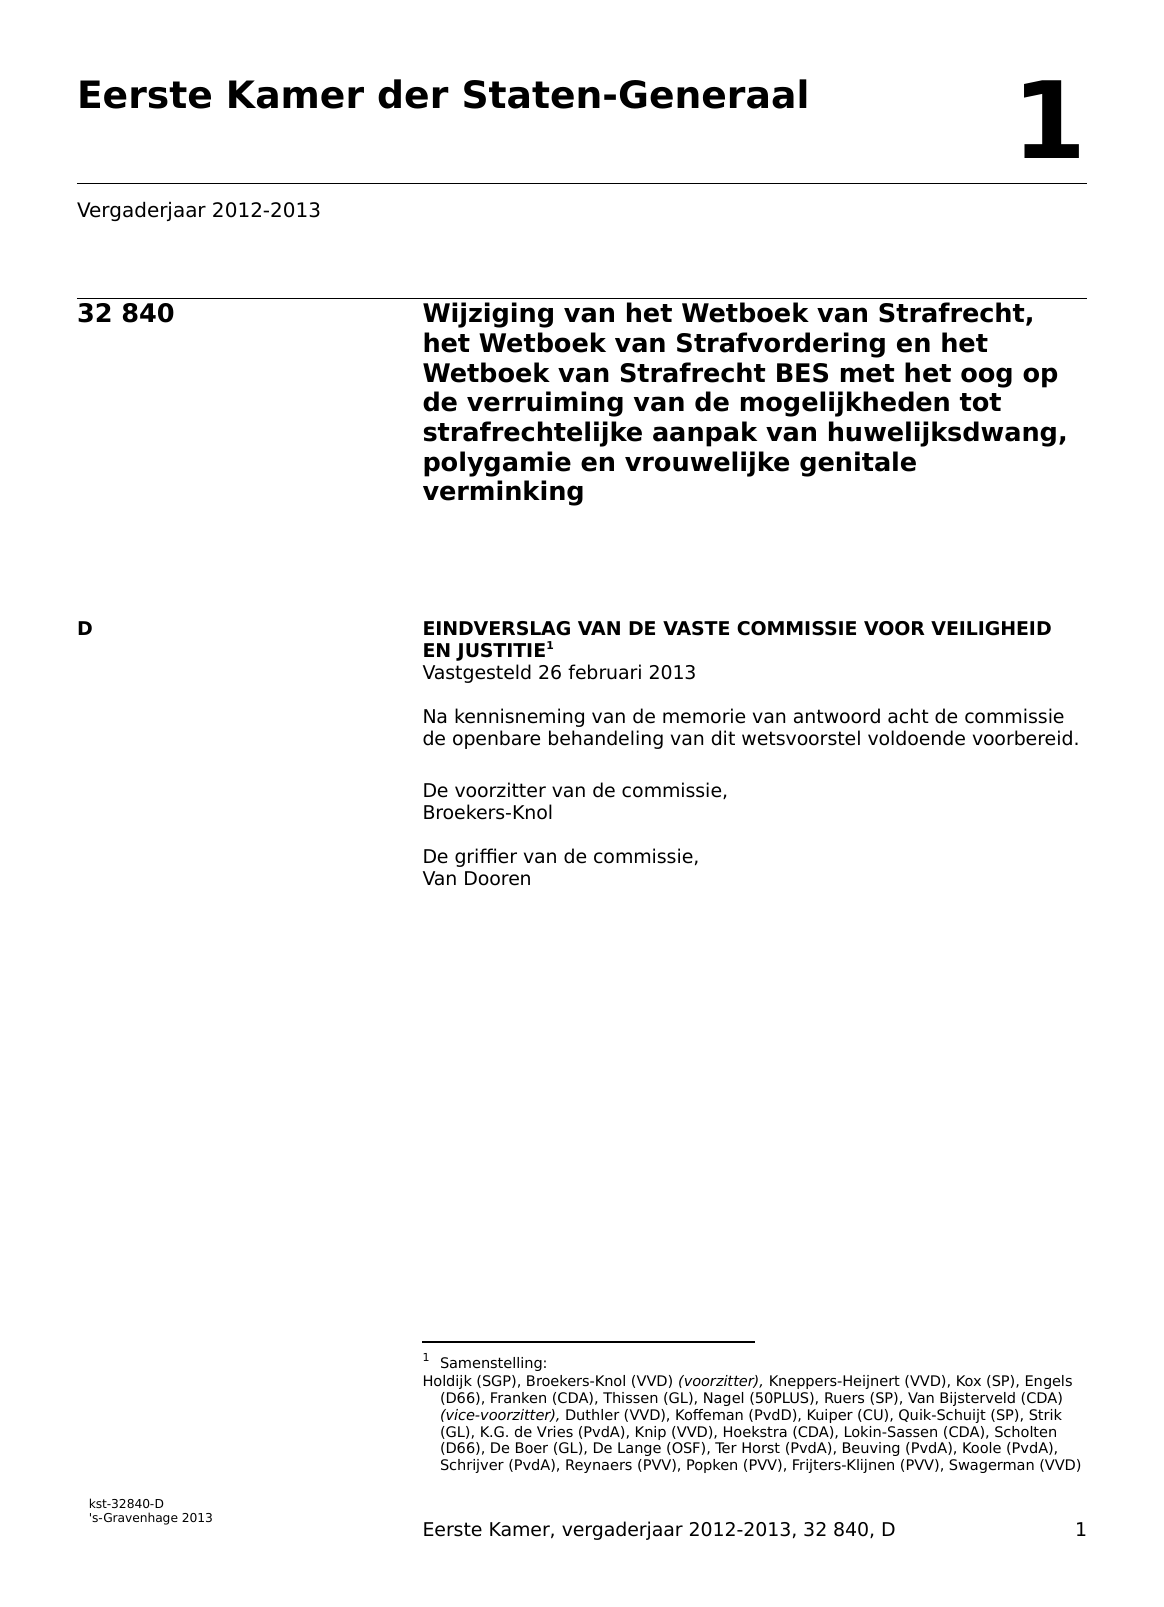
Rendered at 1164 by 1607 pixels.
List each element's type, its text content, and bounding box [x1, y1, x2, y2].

text Vastgesteld 26 februari 2013 [422, 662, 1087, 684]
table_header 1 [886, 59, 1087, 183]
table_cell Vergaderjaar 2012-2013 [77, 184, 1087, 298]
text Samenstelling: [422, 1351, 1087, 1373]
table_header Eerste Kamer der Staten-Generaal [77, 59, 886, 183]
text Na kennisneming van de memorie van antwoord acht de commissie de openbare behandeling van dit wetsvoorstel voldoende voorbereid. [422, 706, 1087, 750]
subtitle D EINDVERSLAG VAN DE VASTE COMMISSIE VOOR VEILIGHEID EN JUSTITIE [77, 618, 1087, 662]
text De voorzitter van de commissie, Broekers-Knol [422, 780, 1087, 824]
text kst-32840-D [88, 1497, 323, 1511]
text Holdijk (SGP), Broekers-Knol (VVD) (voorzitter), Kneppers-Heijnert (VVD), Kox (SP), Engels (D66), Franken (CDA), Thissen (GL), Nagel (50PLUS), Ruers (SP), Van Bijsterveld (CDA) (vice-voorzitter), Duthler (VVD), Koffeman (PvdD), Kuiper (CU), Quik-Schuijt (SP), Strik (GL), K.G. de Vries (PvdA), Knip (VVD), Hoekstra (CDA), Lokin-Sassen (CDA), Scholten (D66), De Boer (GL), De Lange (OSF), Ter Horst (PvdA), Beuving (PvdA), Koole (PvdA), Schrijver (PvdA), Reynaers (PVV), Popken (PVV), Frijters-Klijnen (PVV), Swagerman (VVD) [422, 1373, 1087, 1474]
text 's-Gravenhage 2013 [88, 1511, 323, 1525]
subtitle 32 840 Wijziging van het Wetboek van Strafrecht, het Wetboek van Strafvordering en het Wetboek van Strafrecht BES met het oog op de verruiming van de mogelijkheden tot strafrechtelijke aanpak van huwelijksdwang, polygamie en vrouwelijke genitale verminking [77, 299, 1087, 507]
text De griffier van de commissie, Van Dooren [422, 846, 1087, 890]
